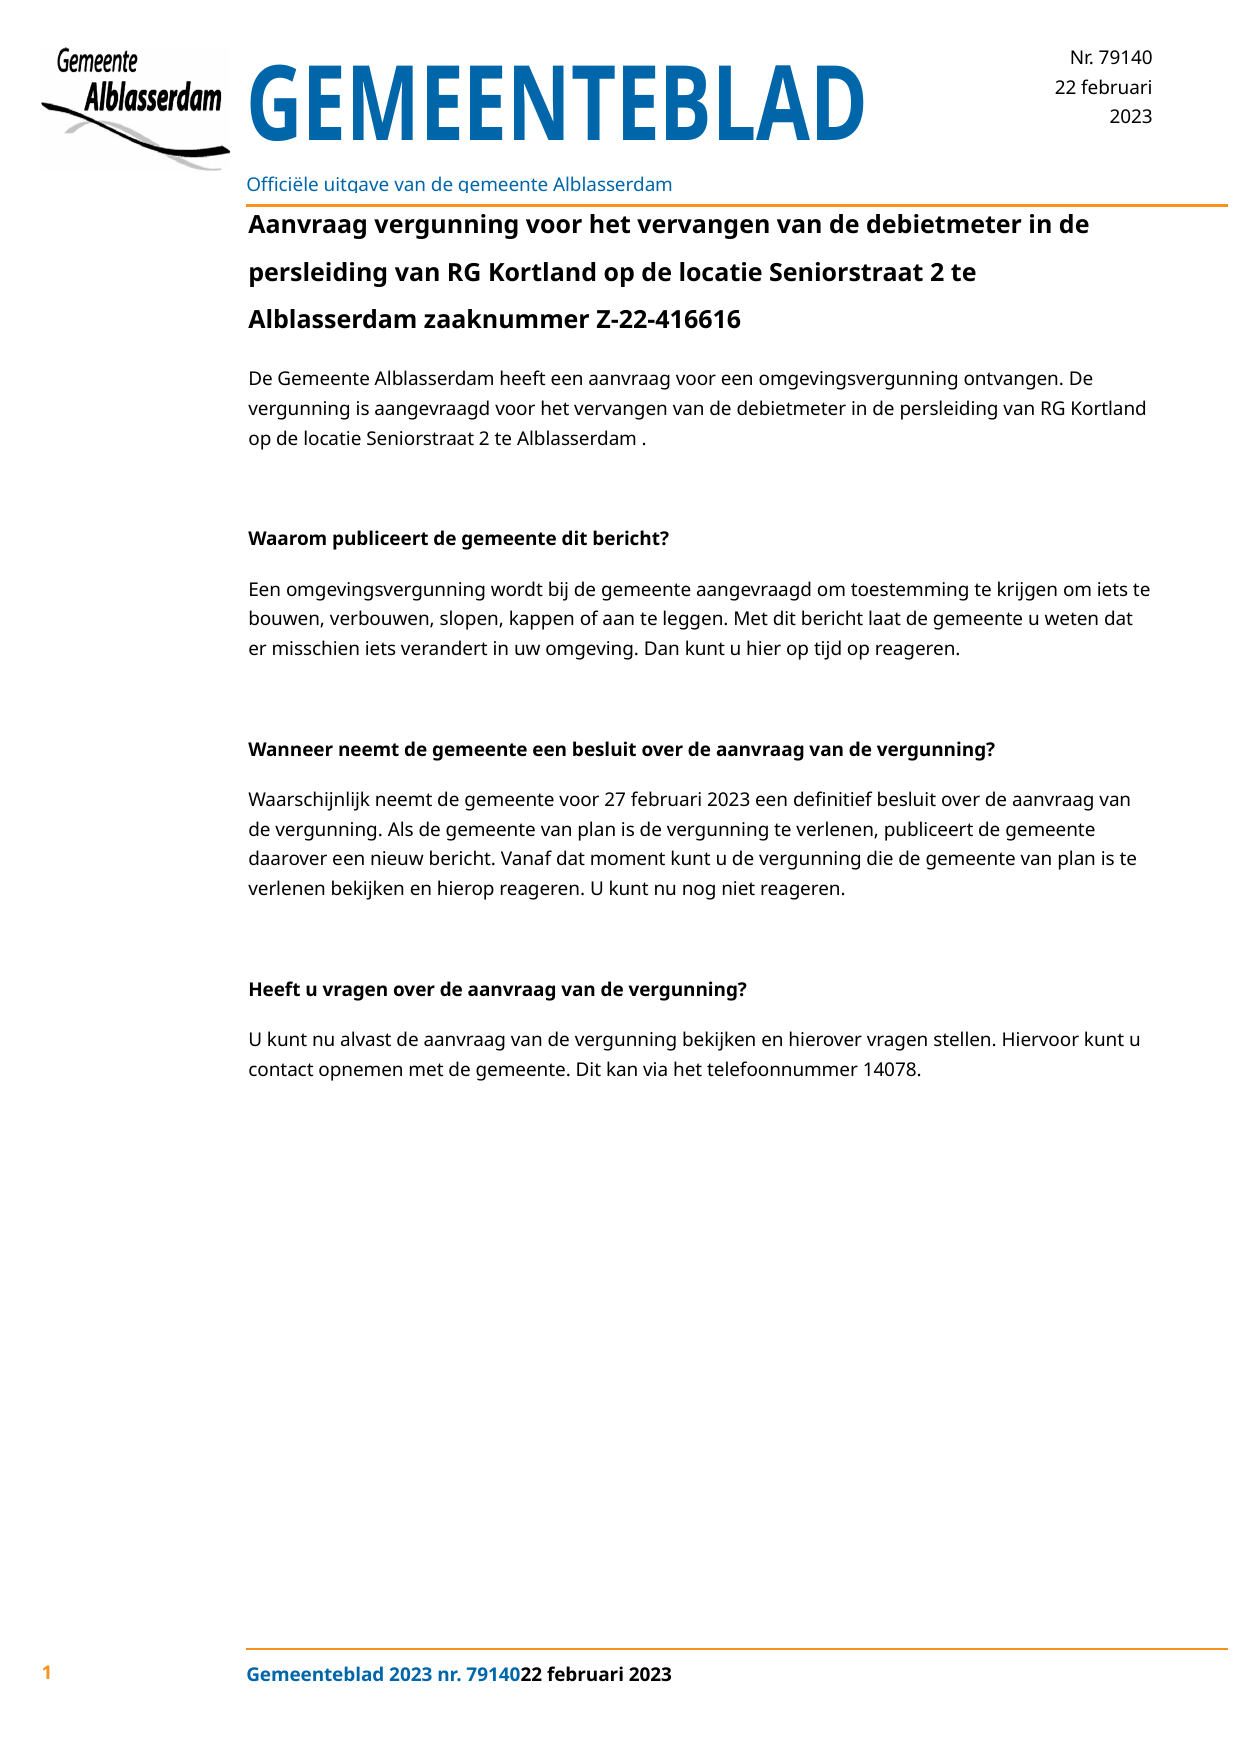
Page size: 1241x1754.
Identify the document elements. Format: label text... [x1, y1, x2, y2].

text Aanvraag vergunning voor het vervangen van de debietmeter in de persleiding van RG Kortland op de locatie Seniorstraat 2 te Alblasserdam zaaknummer Z-22-416616 [248, 207, 1152, 336]
text De Gemeente Alblasserdam heeft een aanvraag voor een omgevingsvergunning ontvangen. De vergunning is aangevraagd voor het vervangen van de debietmeter in de persleiding van RG Kortland op de locatie Seniorstraat 2 te Alblasserdam . [248, 366, 1152, 450]
text Wanneer neemt de gemeente een besluit over de aanvraag van de vergunning? [248, 736, 1152, 762]
picture [41, 47, 231, 172]
text Een omgevingsvergunning wordt bij de gemeente aangevraagd om toestemming te krijgen om iets te bouwen, verbouwen, slopen, kappen of aan te leggen. Met dit bericht laat de gemeente u weten dat er misschien iets verandert in uw omgeving. Dan kunt u hier op tijd op reageren. [248, 576, 1152, 661]
text Heeft u vragen over de aanvraag van de vergunning? [248, 976, 1152, 1002]
text Waarschijnlijk neemt de gemeente voor 27 februari 2023 een definitief besluit over de aanvraag van de vergunning. Als de gemeente van plan is de vergunning te verlenen, publiceert de gemeente daarover een nieuw bericht. Vanaf dat moment kunt u de vergunning die de gemeente van plan is te verlenen bekijken en hierop reageren. U kunt nu nog niet reageren. [248, 786, 1152, 901]
text Waarom publiceert de gemeente dit bericht? [248, 526, 1152, 551]
text U kunt nu alvast de aanvraag van de vergunning bekijken en hierover vragen stellen. Hiervoor kunt u contact opnemen met de gemeente. Dit kan via het telefoonnummer 14078. [248, 1026, 1152, 1082]
